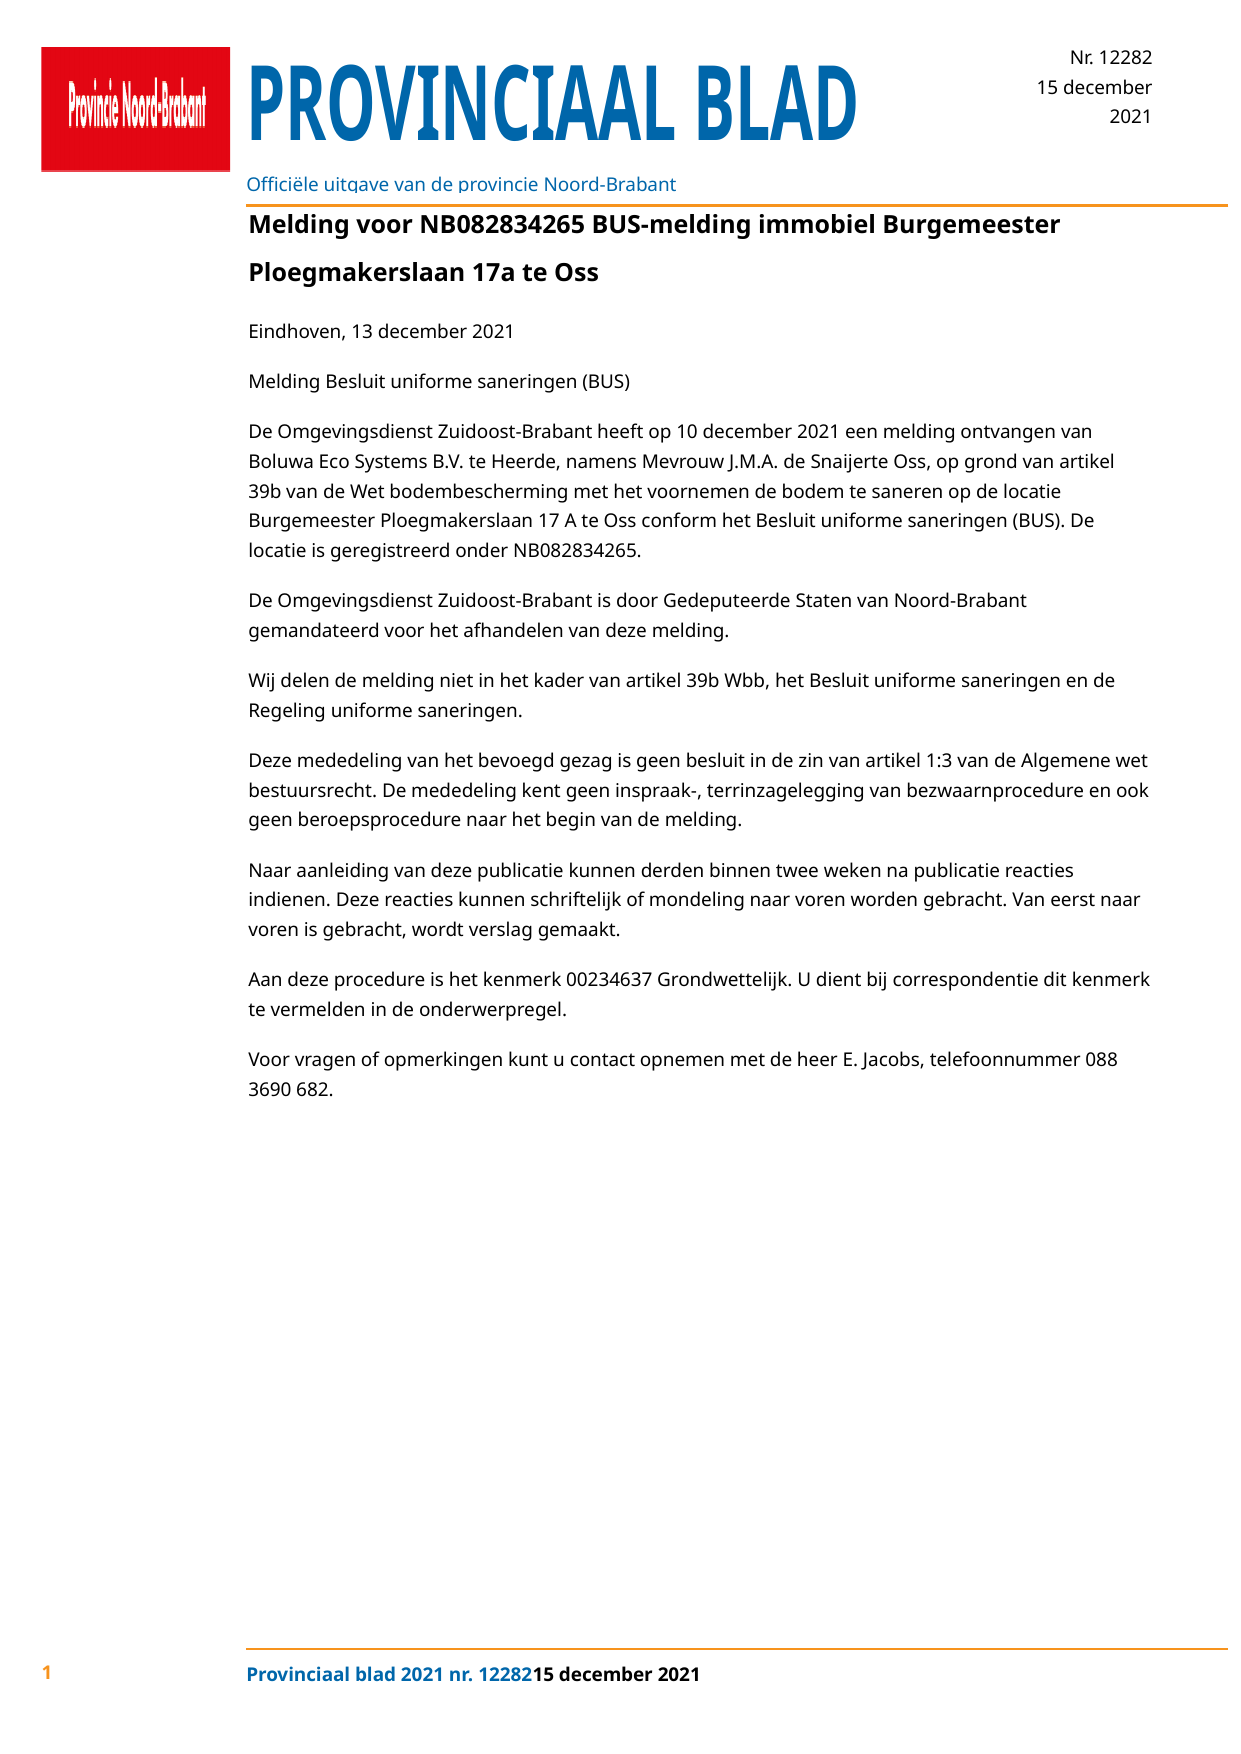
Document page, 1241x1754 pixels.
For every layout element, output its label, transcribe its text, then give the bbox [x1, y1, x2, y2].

text Melding voor NB082834265 BUS-melding immobiel Burgemeester Ploegmakerslaan 17a te Oss [248, 207, 1152, 288]
text De Omgevingsdienst Zuidoost-Brabant heeft op 10 december 2021 een melding ontvangen van Boluwa Eco Systems B.V. te Heerde, namens Mevrouw J.M.A. de Snaijerte Oss, op grond van artikel 39b van de Wet bodembescherming met het voornemen de bodem te saneren op de locatie Burgemeester Ploegmakerslaan 17 A te Oss conform het Besluit uniforme saneringen (BUS). De locatie is geregistreerd onder NB082834265. [248, 419, 1152, 563]
text Aan deze procedure is het kenmerk 00234637 Grondwettelijk. U dient bij correspondentie dit kenmerk te vermelden in de onderwerpregel. [248, 967, 1152, 1022]
text Deze mededeling van het bevoegd gezag is geen besluit in de zin van artikel 1:3 van de Algemene wet bestuursrecht. De mededeling kent geen inspraak-, terrinzagelegging van bezwaarnprocedure en ook geen beroepsprocedure naar het begin van de melding. [248, 747, 1152, 832]
text Naar aanleiding van deze publicatie kunnen derden binnen twee weken na publicatie reacties indienen. Deze reacties kunnen schriftelijk of mondeling naar voren worden gebracht. Van eerst naar voren is gebracht, wordt verslag gemaakt. [248, 857, 1152, 942]
text Wij delen de melding niet in het kader van artikel 39b Wbb, het Besluit uniforme saneringen en de Regeling uniforme saneringen. [248, 667, 1152, 723]
text Voor vragen of opmerkingen kunt u contact opnemen met de heer E. Jacobs, telefoonnummer 088 3690 682. [248, 1047, 1152, 1102]
text De Omgevingsdienst Zuidoost-Brabant is door Gedeputeerde Staten van Noord-Brabant gemandateerd voor het afhandelen van deze melding. [248, 587, 1152, 643]
text Melding Besluit uniforme saneringen (BUS) [248, 368, 1152, 394]
picture [41, 47, 231, 172]
text Eindhoven, 13 december 2021 [248, 318, 1152, 344]
